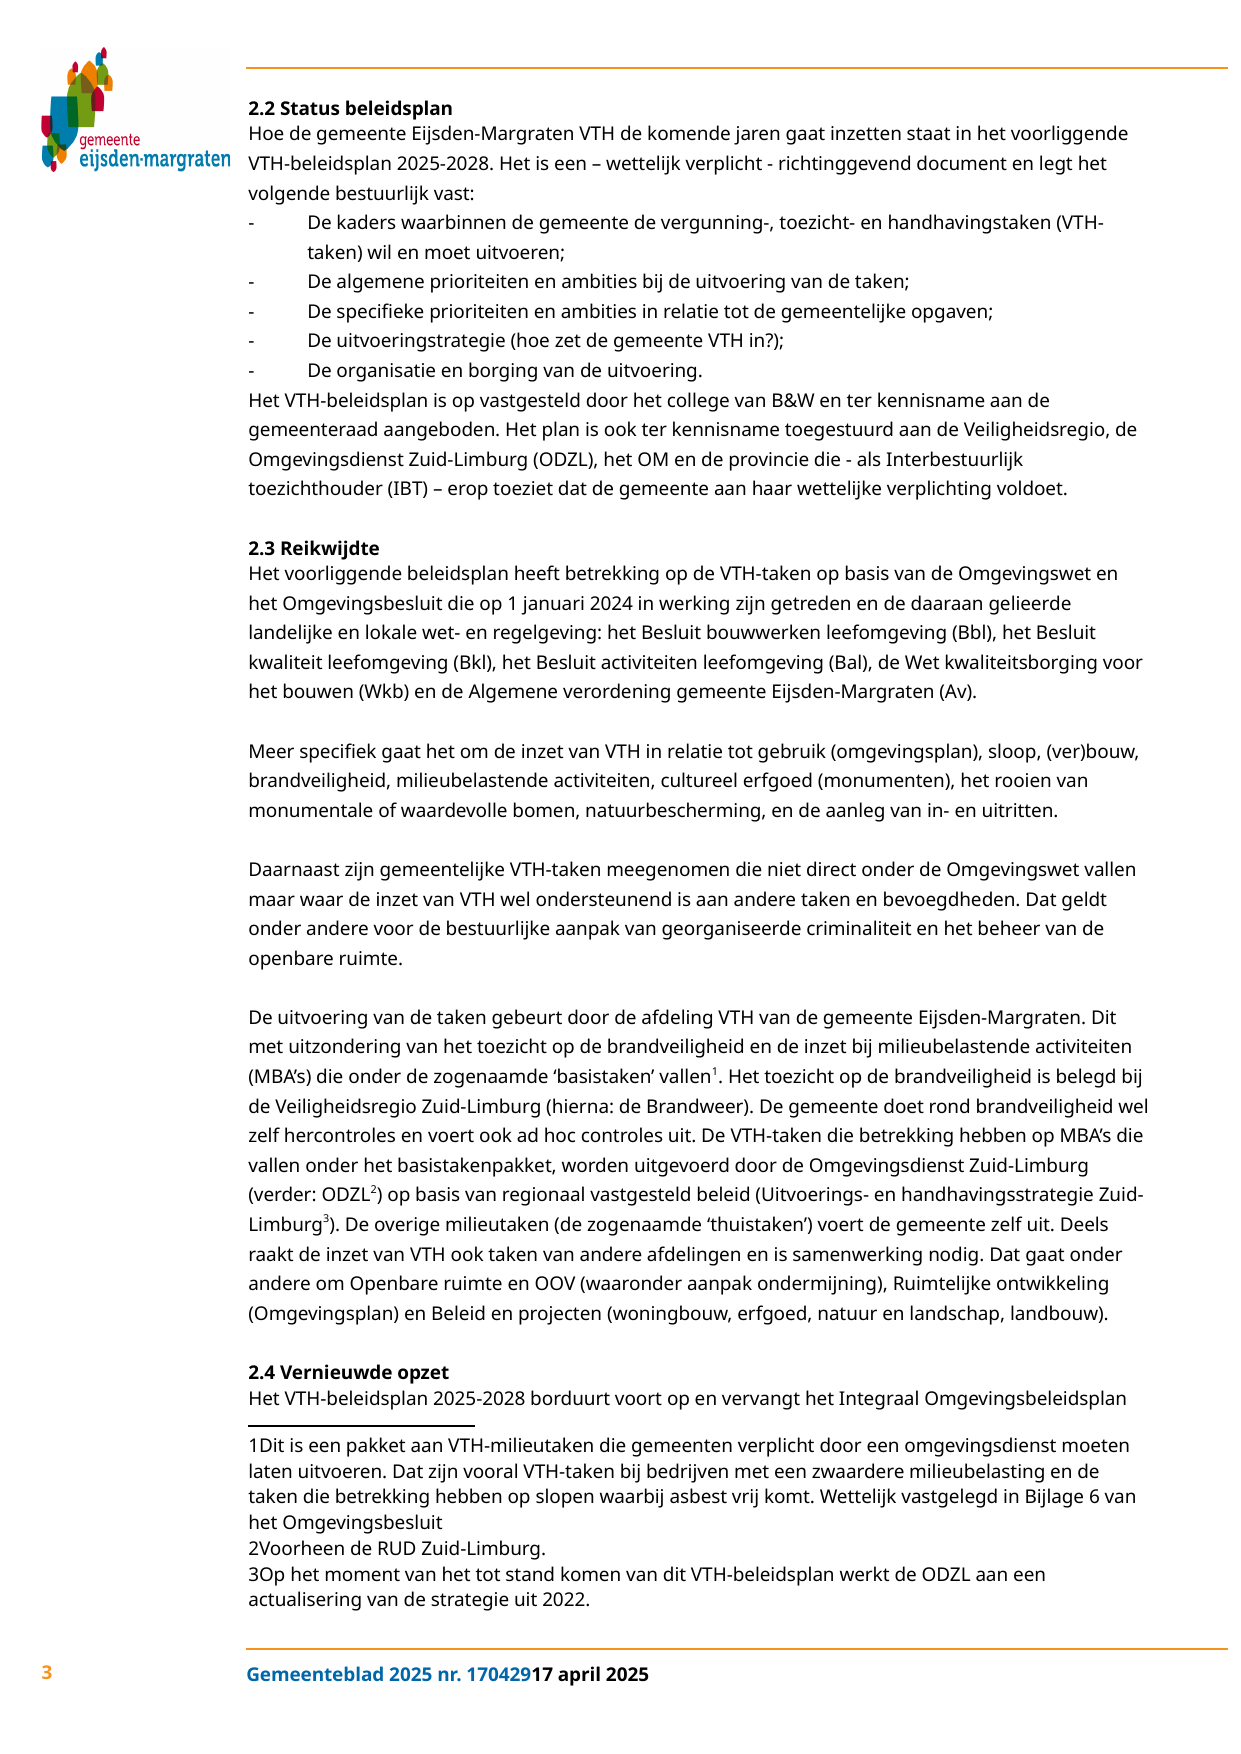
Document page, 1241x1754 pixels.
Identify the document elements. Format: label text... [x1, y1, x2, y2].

text Het VTH-beleidsplan 2025-2028 borduurt voort op en vervangt het Integraal Omgevingsbeleidsplan [248, 1385, 1152, 1411]
list De algemene prioriteiten en ambities bij de uitvoering van de taken; [248, 268, 1152, 294]
text Dit is een pakket aan VTH-milieutaken die gemeenten verplicht door een omgevingsdienst moeten laten uitvoeren. Dat zijn vooral VTH-taken bij bedrijven met een zwaardere milieubelasting en de taken die betrekking hebben op slopen waarbij asbest vrij komt. Wettelijk vastgelegd in Bijlage 6 van het Omgevingsbesluit [248, 1432, 1152, 1535]
picture [41, 47, 231, 172]
list De specifieke prioriteiten en ambities in relatie tot de gemeentelijke opgaven; [248, 298, 1152, 324]
text De uitvoering van de taken gebeurt door de afdeling VTH van de gemeente Eijsden-Margraten. Dit met uitzondering van het toezicht op de brandveiligheid en de inzet bij milieubelastende activiteiten (MBA’s) die onder de zogenaamde ‘basistaken’ vallen. Het toezicht op de brandveiligheid is belegd bij de Veiligheidsregio Zuid-Limburg (hierna: de Brandweer). De gemeente doet rond brandveiligheid wel zelf hercontroles en voert ook ad hoc controles uit. De VTH-taken die betrekking hebben op MBA’s die vallen onder het basistakenpakket, worden uitgevoerd door de Omgevingsdienst Zuid-Limburg (verder: ODZL) op basis van regionaal vastgesteld beleid (Uitvoerings- en handhavingsstrategie Zuid-Limburg). De overige milieutaken (de zogenaamde ‘thuistaken’) voert de gemeente zelf uit. Deels raakt de inzet van VTH ook taken van andere afdelingen en is samenwerking nodig. Dat gaat onder andere om Openbare ruimte en OOV (waaronder aanpak ondermijning), Ruimtelijke ontwikkeling (Omgevingsplan) en Beleid en projecten (woningbouw, erfgoed, natuur en landschap, landbouw). [248, 1004, 1152, 1326]
text Hoe de gemeente Eijsden-Margraten VTH de komende jaren gaat inzetten staat in het voorliggende VTH-beleidsplan 2025-2028. Het is een – wettelijk verplicht - richtinggevend document en legt het volgende bestuurlijk vast: [248, 121, 1152, 205]
text Het VTH-beleidsplan is op vastgesteld door het college van B&W en ter kennisname aan de gemeenteraad aangeboden. Het plan is ook ter kennisname toegestuurd aan de Veiligheidsregio, de Omgevingsdienst Zuid-Limburg (ODZL), het OM en de provincie die - als Interbestuurlijk toezichthouder (IBT) – erop toeziet dat de gemeente aan haar wettelijke verplichting voldoet. [248, 387, 1152, 501]
list De organisatie en borging van de uitvoering. [248, 357, 1152, 383]
text 2.3 Reikwijdte [248, 535, 1152, 560]
text 2.4 Vernieuwde opzet [248, 1359, 1152, 1385]
text Meer specifiek gaat het om de inzet van VTH in relatie tot gebruik (omgevingsplan), sloop, (ver)bouw, brandveiligheid, milieubelastende activiteiten, cultureel erfgoed (monumenten), het rooien van monumentale of waardevolle bomen, natuurbescherming, en de aanleg van in- en uitritten. [248, 738, 1152, 823]
text Op het moment van het tot stand komen van dit VTH-beleidsplan werkt de ODZL aan een actualisering van de strategie uit 2022. [248, 1561, 1152, 1612]
text 2.2 Status beleidsplan [248, 95, 1152, 121]
text Daarnaast zijn gemeentelijke VTH-taken meegenomen die niet direct onder de Omgevingswet vallen maar waar de inzet van VTH wel ondersteunend is aan andere taken en bevoegdheden. Dat geldt onder andere voor de bestuurlijke aanpak van georganiseerde criminaliteit en het beheer van de openbare ruimte. [248, 856, 1152, 971]
text Voorheen de RUD Zuid-Limburg. [248, 1535, 1152, 1561]
list De kaders waarbinnen de gemeente de vergunning-, toezicht- en handhavingstaken (VTH-taken) wil en moet uitvoeren; [248, 209, 1152, 264]
list De uitvoeringstrategie (hoe zet de gemeente VTH in?); [248, 328, 1152, 353]
text Het voorliggende beleidsplan heeft betrekking op de VTH-taken op basis van de Omgevingswet en het Omgevingsbesluit die op 1 januari 2024 in werking zijn getreden en de daaraan gelieerde landelijke en lokale wet- en regelgeving: het Besluit bouwwerken leefomgeving (Bbl), het Besluit kwaliteit leefomgeving (Bkl), het Besluit activiteiten leefomgeving (Bal), de Wet kwaliteitsborging voor het bouwen (Wkb) en de Algemene verordening gemeente Eijsden-Margraten (Av). [248, 560, 1152, 704]
